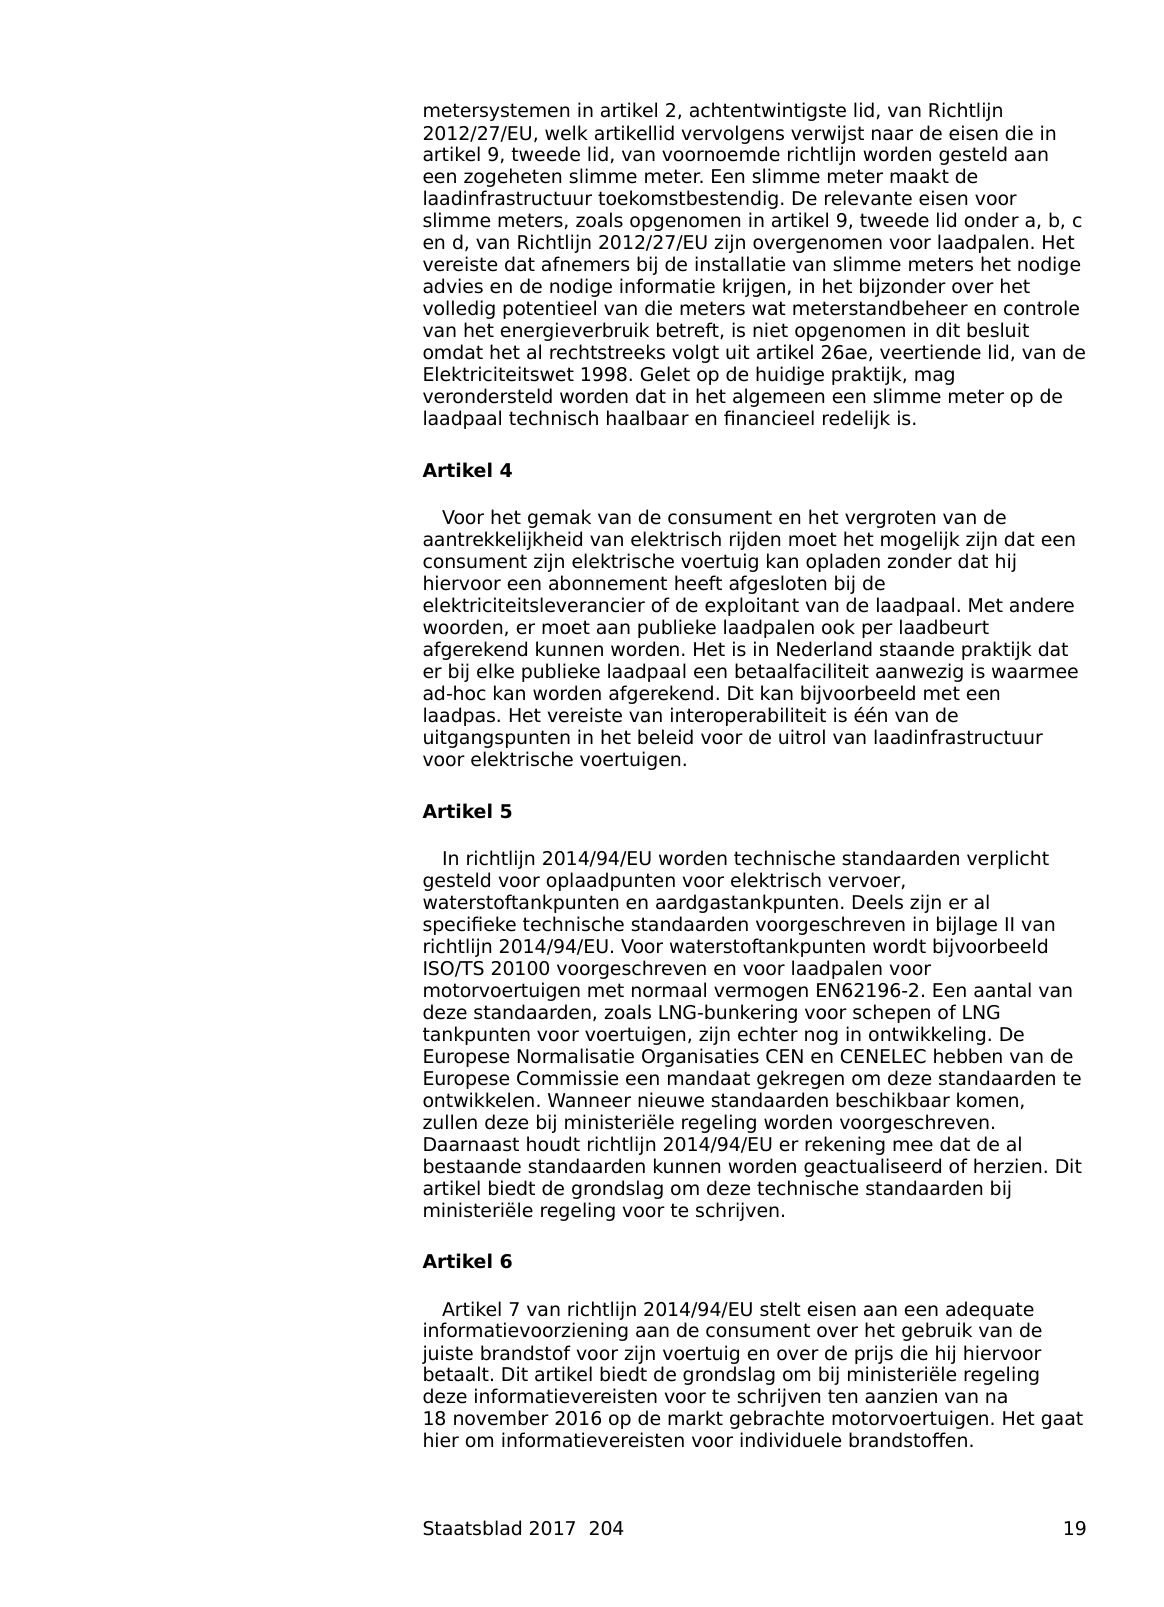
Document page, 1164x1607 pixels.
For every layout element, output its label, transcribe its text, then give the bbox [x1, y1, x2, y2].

text Voor het gemak van de consument en het vergroten van de aantrekkelijkheid van elektrisch rijden moet het mogelijk zijn dat een consument zijn elektrische voertuig kan opladen zonder dat hij hiervoor een abonnement heeft afgesloten bij de elektriciteitsleverancier of de exploitant van de laadpaal. Met andere woorden, er moet aan publieke laadpalen ook per laadbeurt afgerekend kunnen worden. Het is in Nederland staande praktijk dat er bij elke publieke laadpaal een betaalfaciliteit aanwezig is waarmee ad-hoc kan worden afgerekend. Dit kan bijvoorbeeld met een laadpas. Het vereiste van interoperabiliteit is één van de uitgangspunten in het beleid voor de uitrol van laadinfrastructuur voor elektrische voertuigen. [422, 507, 1087, 771]
text In richtlijn 2014/94/EU worden technische standaarden verplicht gesteld voor oplaadpunten voor elektrisch vervoer, waterstoftankpunten en aardgastankpunten. Deels zijn er al specifieke technische standaarden voorgeschreven in bijlage II van richtlijn 2014/94/EU. Voor waterstoftankpunten wordt bijvoorbeeld ISO/TS 20100 voorgeschreven en voor laadpalen voor motorvoertuigen met normaal vermogen EN62196-2. Een aantal van deze standaarden, zoals LNG-bunkering voor schepen of LNG tankpunten voor voertuigen, zijn echter nog in ontwikkeling. De Europese Normalisatie Organisaties CEN en CENELEC hebben van de Europese Commissie een mandaat gekregen om deze standaarden te ontwikkelen. Wanneer nieuwe standaarden beschikbaar komen, zullen deze bij ministeriële regeling worden voorgeschreven. Daarnaast houdt richtlijn 2014/94/EU er rekening mee dat de al bestaande standaarden kunnen worden geactualiseerd of herzien. Dit artikel biedt de grondslag om deze technische standaarden bij ministeriële regeling voor te schrijven. [422, 848, 1087, 1221]
text metersystemen in artikel 2, achtentwintigste lid, van Richtlijn 2012/27/EU, welk artikellid vervolgens verwijst naar de eisen die in artikel 9, tweede lid, van voornoemde richtlijn worden gesteld aan een zogeheten slimme meter. Een slimme meter maakt de laadinfrastructuur toekomstbestendig. De relevante eisen voor slimme meters, zoals opgenomen in artikel 9, tweede lid onder a, b, c en d, van Richtlijn 2012/27/EU zijn overgenomen voor laadpalen. Het vereiste dat afnemers bij de installatie van slimme meters het nodige advies en de nodige informatie krijgen, in het bijzonder over het volledig potentieel van die meters wat meterstandbeheer en controle van het energieverbruik betreft, is niet opgenomen in dit besluit omdat het al rechtstreeks volgt uit artikel 26ae, veertiende lid, van de Elektriciteitswet 1998. Gelet op de huidige praktijk, mag verondersteld worden dat in het algemeen een slimme meter op de laadpaal technisch haalbaar en financieel redelijk is. [422, 100, 1087, 430]
subtitle Artikel 6 [422, 1251, 1087, 1273]
text Artikel 7 van richtlijn 2014/94/EU stelt eisen aan een adequate informatievoorziening aan de consument over het gebruik van de juiste brandstof voor zijn voertuig en over de prijs die hij hiervoor betaalt. Dit artikel biedt de grondslag om bij ministeriële regeling deze informatievereisten voor te schrijven ten aanzien van na 18 november 2016 op de markt gebrachte motorvoertuigen. Het gaat hier om informatievereisten voor individuele brandstoffen. [422, 1298, 1087, 1452]
subtitle Artikel 5 [422, 801, 1087, 823]
subtitle Artikel 4 [422, 460, 1087, 482]
